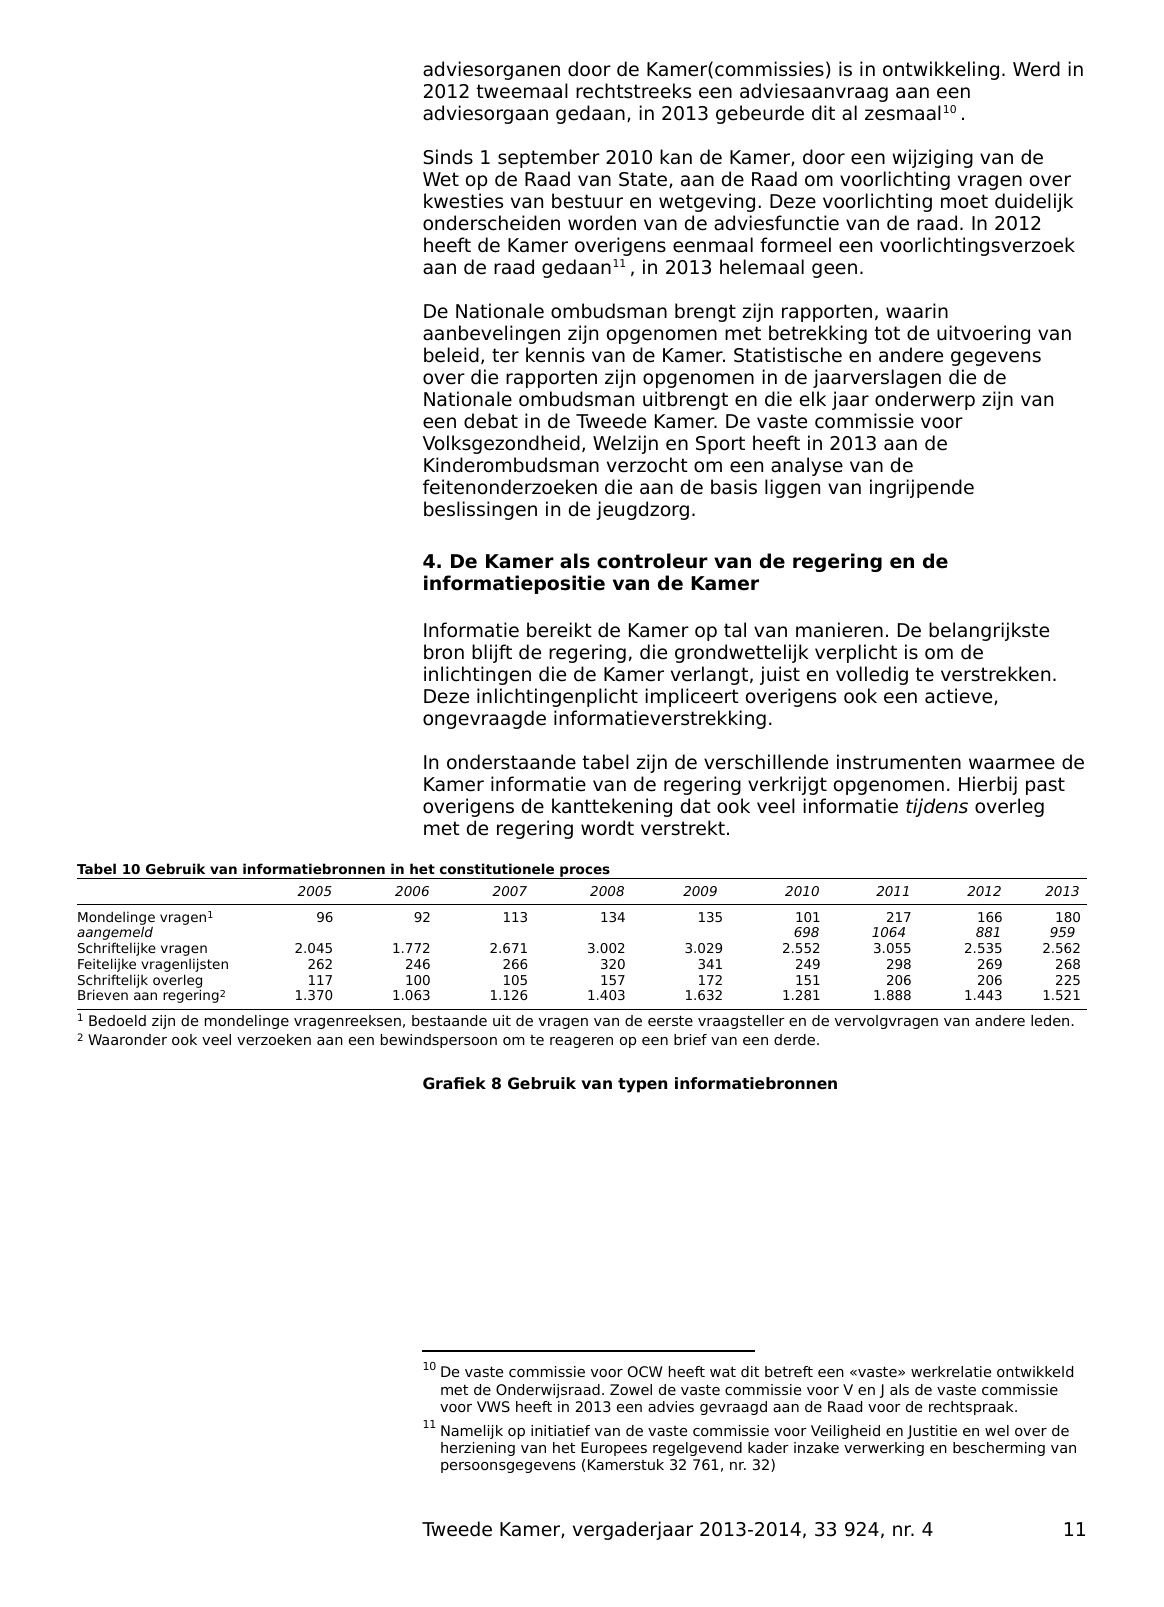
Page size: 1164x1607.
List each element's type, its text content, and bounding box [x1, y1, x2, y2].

table_cell aangemeld [77, 925, 241, 941]
table_cell 96 [241, 905, 339, 925]
table_cell 157 [534, 973, 631, 988]
table_cell 698 [729, 925, 826, 941]
table_cell 180 [1009, 905, 1087, 925]
table_cell 134 [534, 905, 631, 925]
table_cell 101 [729, 905, 826, 925]
table_cell [77, 879, 241, 904]
table_cell 1.772 [339, 941, 436, 957]
text In onderstaande tabel zijn de verschillende instrumenten waarmee de Kamer informatie van de regering verkrijgt opgenomen. Hierbij past overigens de kanttekening dat ook veel informatie tijdens overleg met de regering wordt verstrekt. [422, 752, 1087, 840]
table_cell 3.055 [826, 941, 917, 957]
table_cell [436, 925, 534, 941]
table_cell 2.671 [436, 941, 534, 957]
table_cell 249 [729, 957, 826, 972]
text De vaste commissie voor OCW heeft wat dit betreft een «vaste» werkrelatie ontwikkeld met de Onderwijsraad. Zowel de vaste commissie voor V en J als de vaste commissie voor VWS heeft in 2013 een advies gevraagd aan de Raad voor de rechtspraak. [422, 1360, 1087, 1416]
table_cell 269 [918, 957, 1008, 972]
table_cell 2013 [1009, 879, 1087, 904]
table_cell [241, 925, 339, 941]
table_cell 2007 [436, 879, 534, 904]
table_cell 1.521 [1009, 988, 1087, 1008]
table_cell 135 [631, 905, 729, 925]
table_cell 3.029 [631, 941, 729, 957]
table_cell 206 [826, 973, 917, 988]
table_cell 2012 [918, 879, 1008, 904]
table_cell 341 [631, 957, 729, 972]
table_cell 2005 [241, 879, 339, 904]
text adviesorganen door de Kamer(commissies) is in ontwikkeling. Werd in 2012 tweemaal rechtstreeks een adviesaanvraag aan een adviesorgaan gedaan, in 2013 gebeurde dit al zesmaal. [422, 59, 1087, 125]
table_cell 1.063 [339, 988, 436, 1008]
text De Nationale ombudsman brengt zijn rapporten, waarin aanbevelingen zijn opgenomen met betrekking tot de uitvoering van beleid, ter kennis van de Kamer. Statistische en andere gegevens over die rapporten zijn opgenomen in de jaarverslagen die de Nationale ombudsman uitbrengt en die elk jaar onderwerp zijn van een debat in de Tweede Kamer. De vaste commissie voor Volksgezondheid, Welzijn en Sport heeft in 2013 aan de Kinderombudsman verzocht om een analyse van de feitenonderzoeken die aan de basis liggen van ingrijpende beslissingen in de jeugdzorg. [422, 301, 1087, 521]
table_cell 172 [631, 973, 729, 988]
table_cell 2.562 [1009, 941, 1087, 957]
table_cell 2010 [729, 879, 826, 904]
table_cell 320 [534, 957, 631, 972]
table_cell 2.535 [918, 941, 1008, 957]
text Informatie bereikt de Kamer op tal van manieren. De belangrijkste bron blijft de regering, die grondwettelijk verplicht is om de inlichtingen die de Kamer verlangt, juist en volledig te verstrekken. Deze inlichtingenplicht impliceert overigens ook een actieve, ongevraagde informatieverstrekking. [422, 620, 1087, 730]
table_cell 217 [826, 905, 917, 925]
table_cell 1.888 [826, 988, 917, 1008]
table_cell [631, 925, 729, 941]
table_cell 266 [436, 957, 534, 972]
table_cell 2009 [631, 879, 729, 904]
table_cell 206 [918, 973, 1008, 988]
table_cell 117 [241, 973, 339, 988]
table_cell Schriftelijke vragen [77, 941, 241, 957]
table_header Tabel 10 Gebruik van informatiebronnen in het constitutionele proces [77, 862, 1087, 878]
table_cell 151 [729, 973, 826, 988]
table_cell 100 [339, 973, 436, 988]
table_cell 2008 [534, 879, 631, 904]
table_cell Feitelijke vragenlijsten [77, 957, 241, 972]
table_cell 959 [1009, 925, 1087, 941]
table_cell [534, 925, 631, 941]
text Sinds 1 september 2010 kan de Kamer, door een wijziging van de Wet op de Raad van State, aan de Raad om voorlichting vragen over kwesties van bestuur en wetgeving. Deze voorlichting moet duidelijk onderscheiden worden van de adviesfunctie van de raad. In 2012 heeft de Kamer overigens eenmaal formeel een voorlichtingsverzoek aan de raad gedaan, in 2013 helemaal geen. [422, 147, 1087, 279]
table_cell 2011 [826, 879, 917, 904]
text Namelijk op initiatief van de vaste commissie voor Veiligheid en Justitie en wel over de herziening van het Europees regelgevend kader inzake verwerking en bescherming van persoonsgegevens (Kamerstuk 32 761, nr. 32) [422, 1418, 1087, 1474]
table_cell Brieven aan regering2 [77, 988, 241, 1008]
table_cell 298 [826, 957, 917, 972]
table_cell 2.045 [241, 941, 339, 957]
table_cell 262 [241, 957, 339, 972]
table_cell 225 [1009, 973, 1087, 988]
table_cell 1.370 [241, 988, 339, 1008]
table_cell 1 Bedoeld zijn de mondelinge vragenreeksen, bestaande uit de vragen van de eerste vraagsteller en de vervolgvragen van andere leden. 2 Waaronder ook veel verzoeken aan een bewindspersoon om te reageren op een brief van een derde. [77, 1010, 1087, 1049]
table_cell 92 [339, 905, 436, 925]
table_cell 1.403 [534, 988, 631, 1008]
table_cell 166 [918, 905, 1008, 925]
text Grafiek 8 Gebruik van typen informatiebronnen [422, 1075, 1072, 1093]
table_cell 268 [1009, 957, 1087, 972]
table_cell Schriftelijk overleg [77, 973, 241, 988]
table_cell 2006 [339, 879, 436, 904]
table_cell 1.443 [918, 988, 1008, 1008]
table_cell Mondelinge vragen1 [77, 905, 241, 925]
table_cell 3.002 [534, 941, 631, 957]
table_cell 881 [918, 925, 1008, 941]
table_cell 1.281 [729, 988, 826, 1008]
subtitle 4. De Kamer als controleur van de regering en de informatiepositie van de Kamer [422, 551, 1087, 595]
table_cell 246 [339, 957, 436, 972]
table_cell [339, 925, 436, 941]
table_cell 105 [436, 973, 534, 988]
table_cell 1.632 [631, 988, 729, 1008]
table_cell 2.552 [729, 941, 826, 957]
table_cell 1064 [826, 925, 917, 941]
table_cell 1.126 [436, 988, 534, 1008]
table_cell 113 [436, 905, 534, 925]
